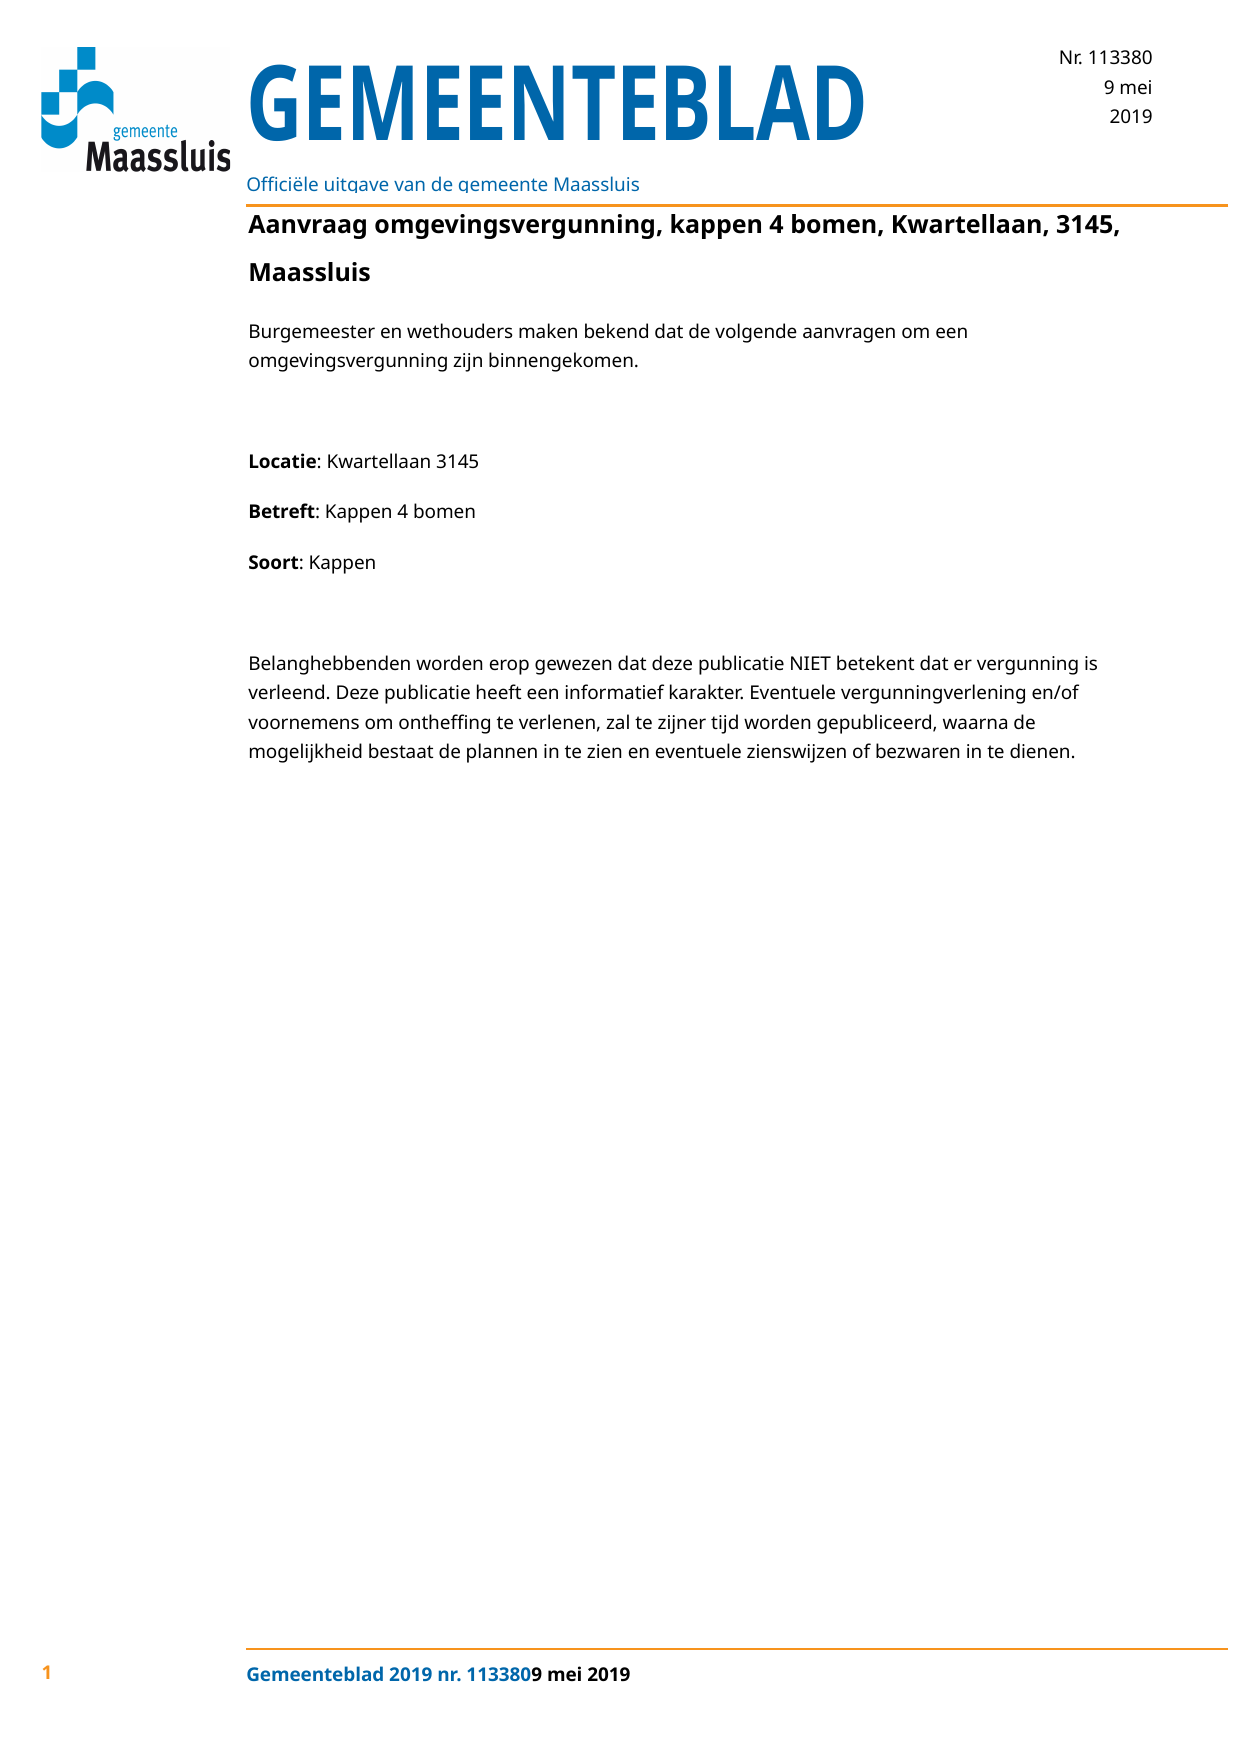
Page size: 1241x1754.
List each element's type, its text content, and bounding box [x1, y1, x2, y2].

picture [41, 47, 231, 172]
text Belanghebbenden worden erop gewezen dat deze publicatie NIET betekent dat er vergunning is verleend. Deze publicatie heeft een informatief karakter. Eventuele vergunningverlening en/of voornemens om ontheffing te verlenen, zal te zijner tijd worden gepubliceerd, waarna de mogelijkheid bestaat de plannen in te zien en eventuele zienswijzen of bezwaren in te dienen. [248, 650, 1152, 764]
text Betreft: Kappen 4 bomen [248, 499, 1152, 524]
picture [41, 47, 77, 92]
text Burgemeester en wethouders maken bekend dat de volgende aanvragen om een omgevingsvergunning zijn binnengekomen. [248, 318, 1152, 373]
text Soort: Kappen [248, 549, 1152, 575]
text Aanvraag omgevingsvergunning, kappen 4 bomen, Kwartellaan, 3145, Maassluis [248, 207, 1152, 288]
text Locatie: Kwartellaan 3145 [248, 448, 1152, 474]
